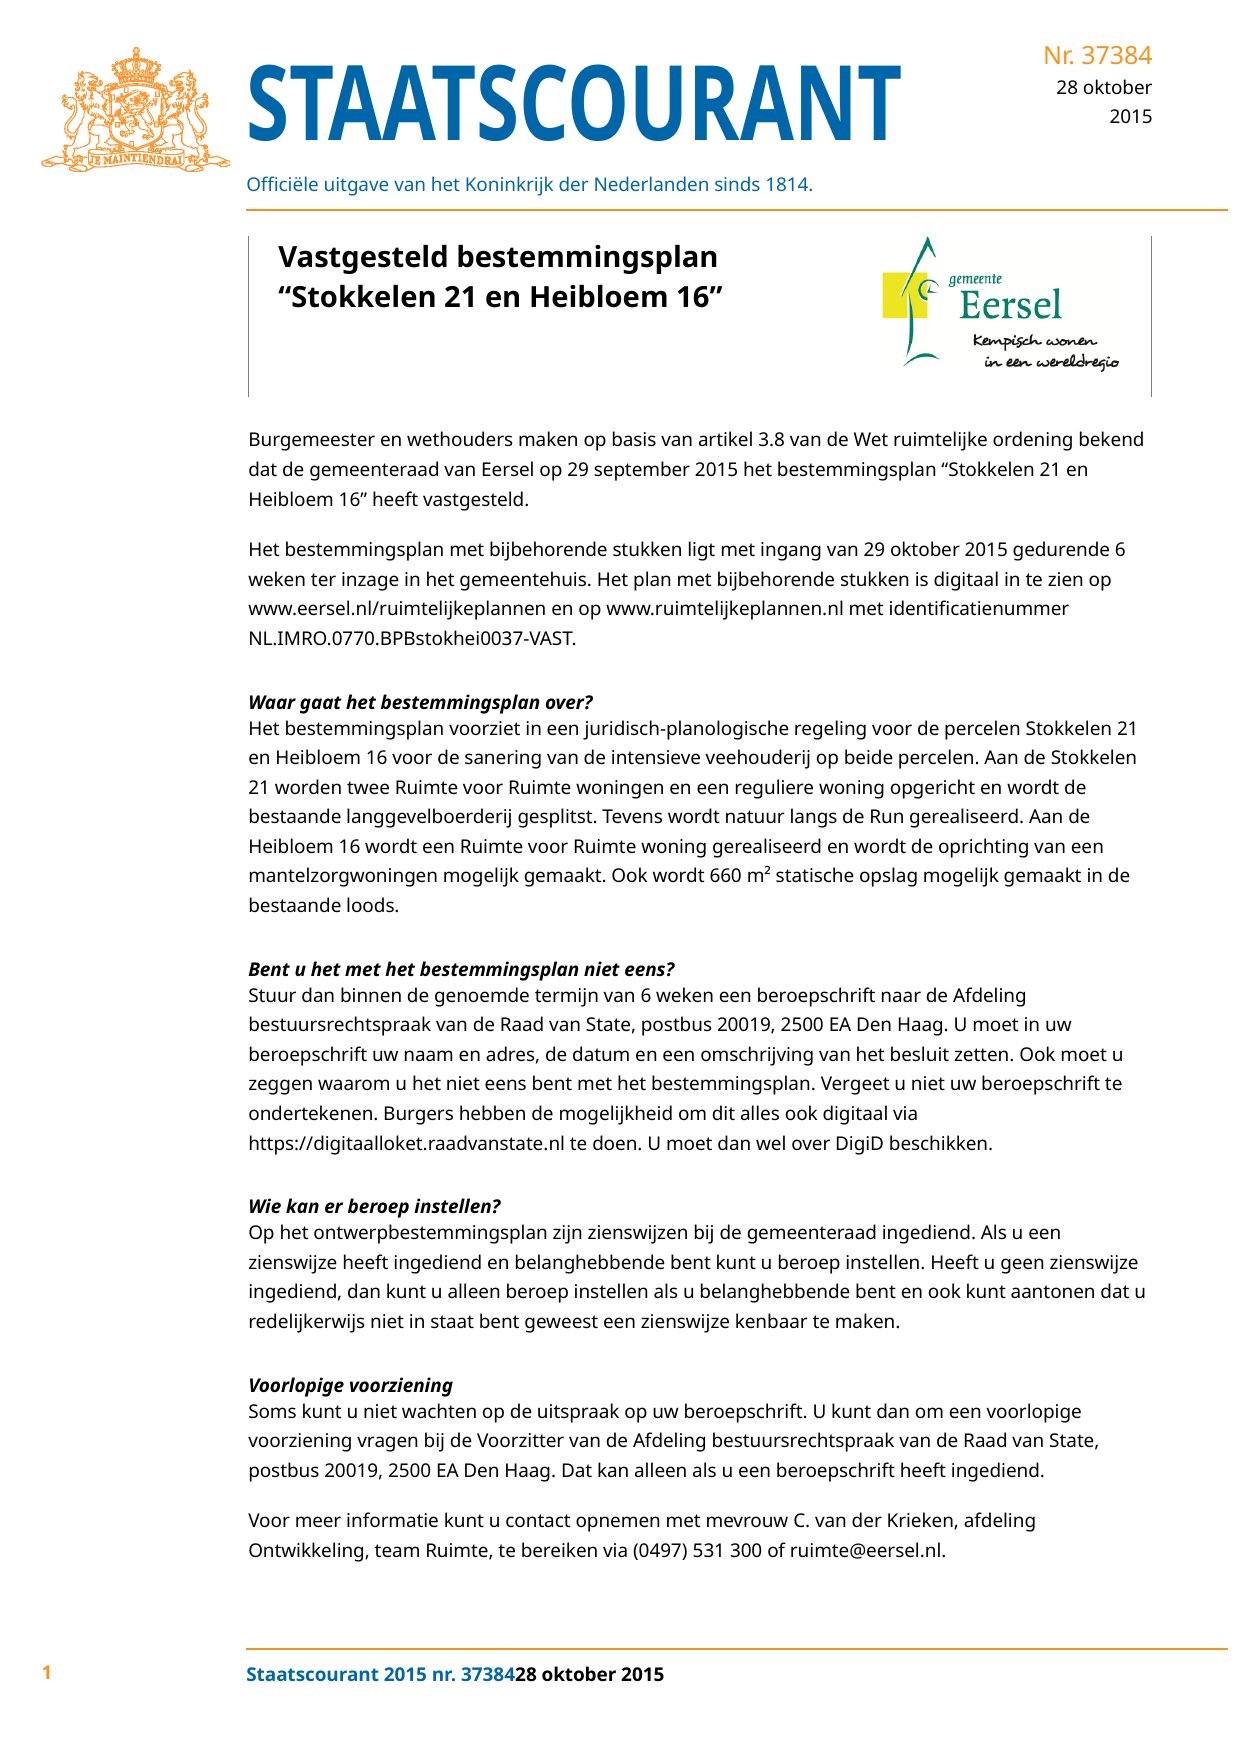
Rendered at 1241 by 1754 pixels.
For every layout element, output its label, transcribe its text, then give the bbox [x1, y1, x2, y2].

text Waar gaat het bestemmingsplan over? [248, 689, 1152, 715]
text Bent u het met het bestemmingsplan niet eens? [248, 956, 1152, 982]
text Voorlopige voorziening [248, 1372, 1152, 1398]
table_header [850, 236, 1151, 397]
text Het bestemmingsplan voorziet in een juridisch-planologische regeling voor de percelen Stokkelen 21 en Heibloem 16 voor de sanering van de intensieve veehouderij op beide percelen. Aan de Stokkelen 21 worden twee Ruimte voor Ruimte woningen en een reguliere woning opgericht en wordt de bestaande langgevelboerderij gesplitst. Tevens wordt natuur langs de Run gerealiseerd. Aan de Heibloem 16 wordt een Ruimte voor Ruimte woning gerealiseerd en wordt de oprichting van een mantelzorgwoningen mogelijk gemaakt. Ook wordt 660 m² statische opslag mogelijk gemaakt in de bestaande loods. [248, 715, 1152, 918]
text Wie kan er beroep instellen? [248, 1194, 1152, 1219]
picture [41, 47, 231, 172]
text Soms kunt u niet wachten op de uitspraak op uw beroepschrift. U kunt dan om een voorlopige voorziening vragen bij de Voorzitter van de Afdeling bestuursrechtspraak van de Raad van State, postbus 20019, 2500 EA Den Haag. Dat kan alleen als u een beroepschrift heeft ingediend. [248, 1398, 1152, 1483]
picture [882, 236, 1119, 372]
text Het bestemmingsplan met bijbehorende stukken ligt met ingang van 29 oktober 2015 gedurende 6 weken ter inzage in het gemeentehuis. Het plan met bijbehorende stukken is digitaal in te zien op www.eersel.nl/ruimtelijkeplannen en op www.ruimtelijkeplannen.nl met identificatienummer NL.IMRO.0770.BPBstokhei0037-VAST. [248, 536, 1152, 651]
text Burgemeester en wethouders maken op basis van artikel 3.8 van de Wet ruimtelijke ordening bekend dat de gemeenteraad van Eersel op 29 september 2015 het bestemmingsplan “Stokkelen 21 en Heibloem 16” heeft vastgesteld. [248, 427, 1152, 512]
table_header Vastgesteld bestemmingsplan “Stokkelen 21 en Heibloem 16” [249, 236, 850, 397]
text Op het ontwerpbestemmingsplan zijn zienswijzen bij de gemeenteraad ingediend. Als u een zienswijze heeft ingediend en belanghebbende bent kunt u beroep instellen. Heeft u geen zienswijze ingediend, dan kunt u alleen beroep instellen als u belanghebbende bent en ook kunt aantonen dat u redelijkerwijs niet in staat bent geweest een zienswijze kenbaar te maken. [248, 1219, 1152, 1334]
text Voor meer informatie kunt u contact opnemen met mevrouw C. van der Krieken, afdeling Ontwikkeling, team Ruimte, te bereiken via (0497) 531 300 of ruimte@eersel.nl. [248, 1507, 1152, 1563]
text Stuur dan binnen de genoemde termijn van 6 weken een beroepschrift naar de Afdeling bestuursrechtspraak van de Raad van State, postbus 20019, 2500 EA Den Haag. U moet in uw beroepschrift uw naam en adres, de datum en een omschrijving van het besluit zetten. Ook moet u zeggen waarom u het niet eens bent met het bestemmingsplan. Vergeet u niet uw beroepschrift te ondertekenen. Burgers hebben de mogelijkheid om dit alles ook digitaal via https://digitaalloket.raadvanstate.nl te doen. U moet dan wel over DigiD beschikken. [248, 982, 1152, 1156]
